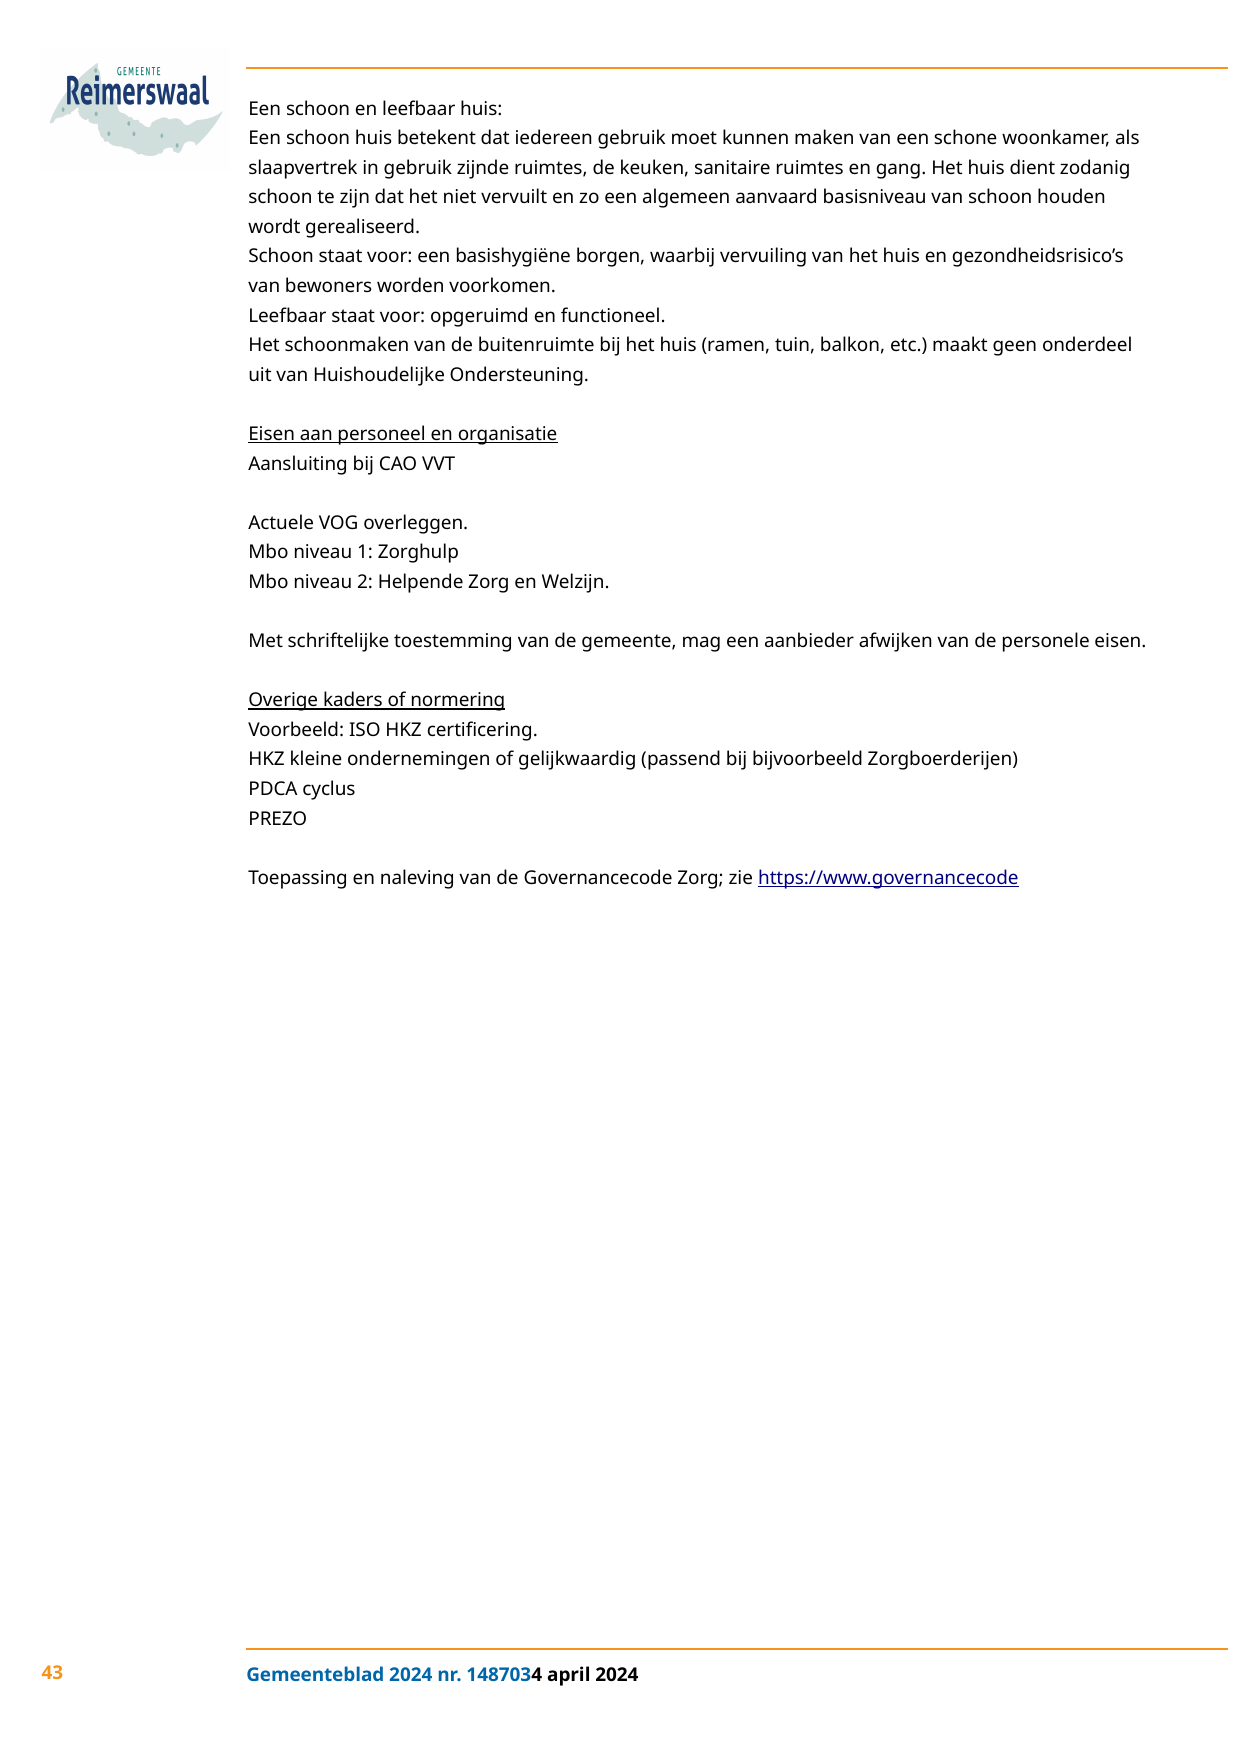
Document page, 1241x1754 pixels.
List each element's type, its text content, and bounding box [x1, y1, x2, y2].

picture [41, 47, 231, 172]
text Eisen aan personeel en organisatie [248, 420, 1152, 446]
text Het schoonmaken van de buitenruimte bij het huis (ramen, tuin, balkon, etc.) maakt geen onderdeel uit van Huishoudelijke Ondersteuning. [248, 331, 1152, 387]
text PDCA cyclus [248, 775, 1152, 801]
text Toepassing en naleving van de Governancecode Zorg; zie https://www.governancecode [248, 864, 1152, 890]
text PREZO [248, 805, 1152, 831]
text Mbo niveau 2: Helpende Zorg en Welzijn. [248, 568, 1152, 594]
text Met schriftelijke toestemming van de gemeente, mag een aanbieder afwijken van de personele eisen. [248, 627, 1152, 653]
text Voorbeeld: ISO HKZ certificering. [248, 716, 1152, 742]
text HKZ kleine ondernemingen of gelijkwaardig (passend bij bijvoorbeeld Zorgboerderijen) [248, 746, 1152, 771]
text Mbo niveau 1: Zorghulp [248, 538, 1152, 564]
text Overige kaders of normering [248, 686, 1152, 712]
text Aansluiting bij CAO VVT [248, 450, 1152, 476]
text Actuele VOG overleggen. [248, 509, 1152, 535]
text Een schoon huis betekent dat iedereen gebruik moet kunnen maken van een schone woonkamer, als slaapvertrek in gebruik zijnde ruimtes, de keuken, sanitaire ruimtes en gang. Het huis dient zodanig schoon te zijn dat het niet vervuilt en zo een algemeen aanvaard basisniveau van schoon houden wordt gerealiseerd. [248, 124, 1152, 239]
text Een schoon en leefbaar huis: [248, 95, 1152, 121]
text Schoon staat voor: een basishygiëne borgen, waarbij vervuiling van het huis en gezondheidsrisico’s van bewoners worden voorkomen. [248, 243, 1152, 298]
text Leefbaar staat voor: opgeruimd en functioneel. [248, 302, 1152, 328]
